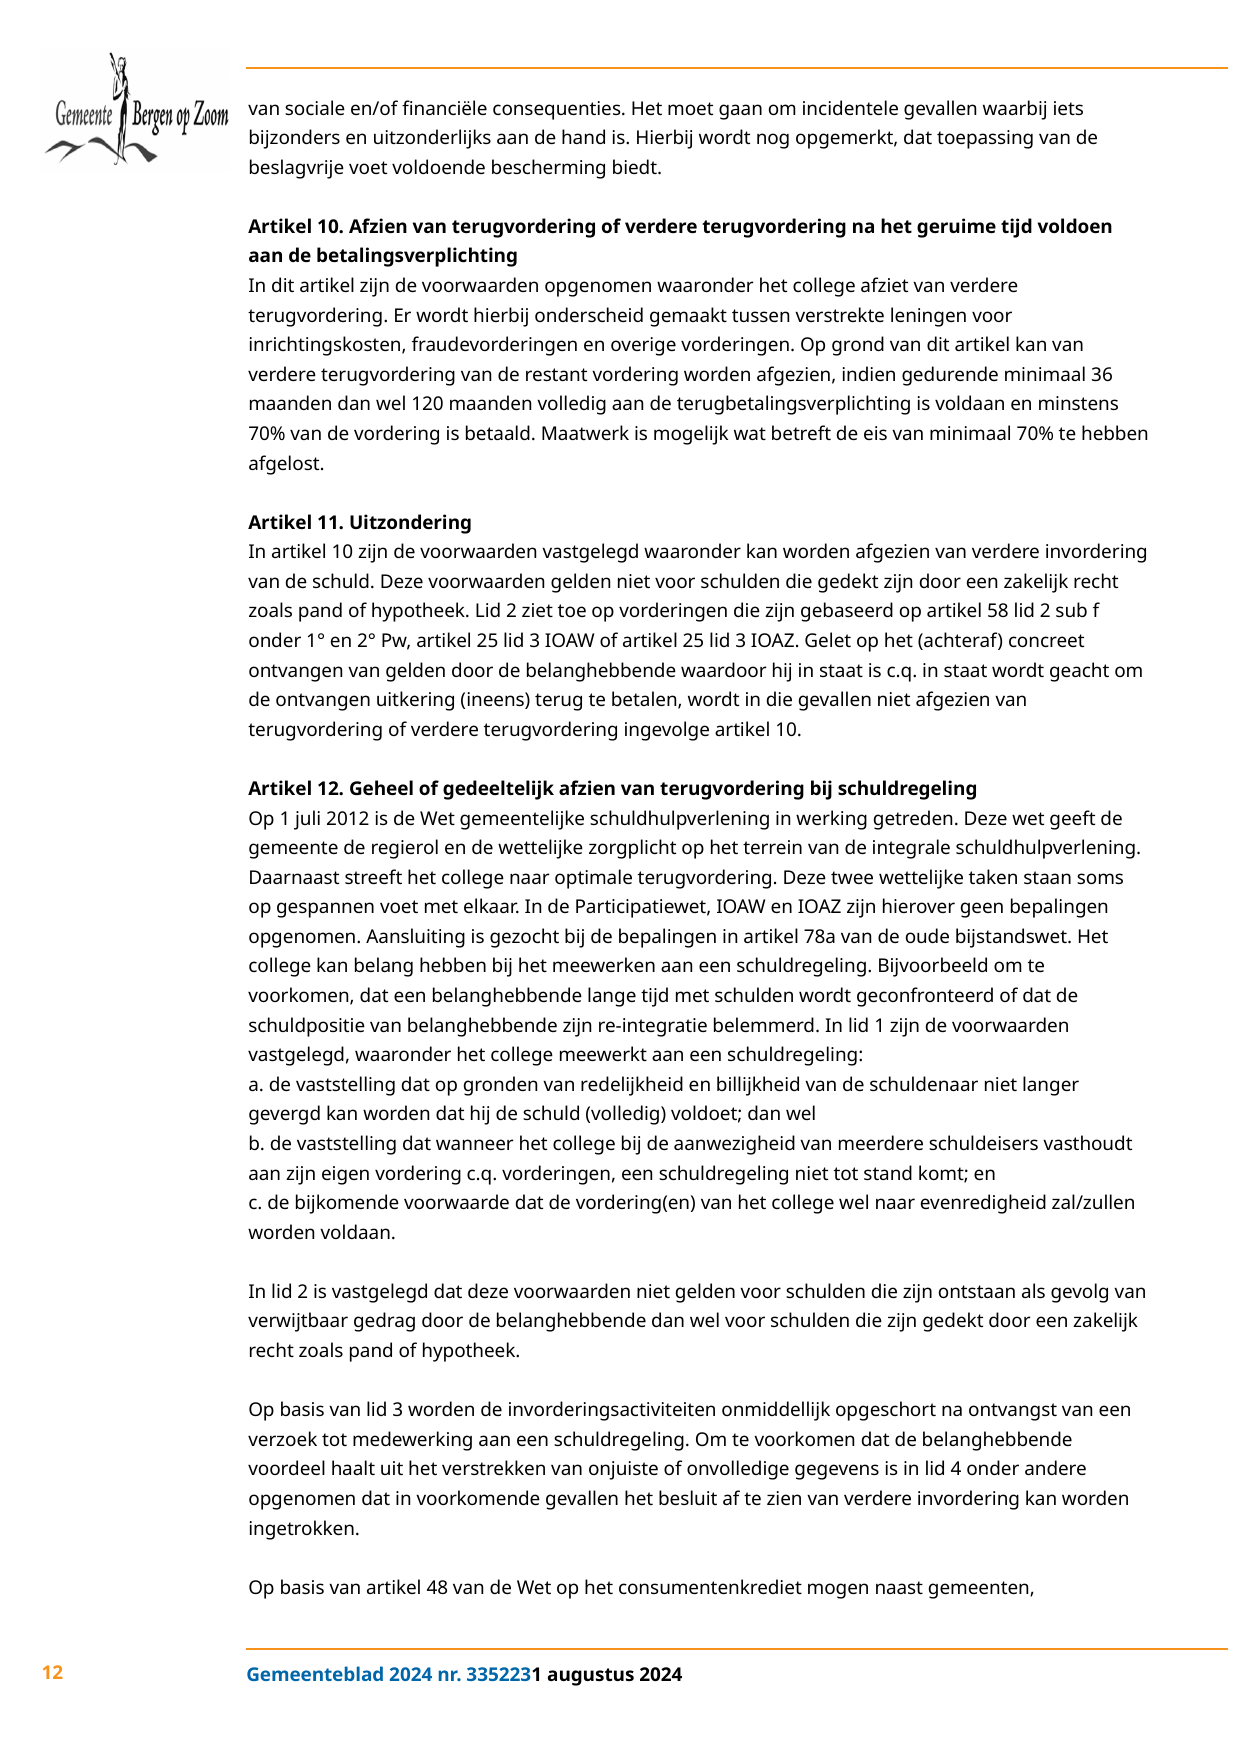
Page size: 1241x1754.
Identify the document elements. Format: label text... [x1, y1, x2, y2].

text Artikel 12. Geheel of gedeeltelijk afzien van terugvordering bij schuldregeling [248, 775, 1152, 801]
text Artikel 11. Uitzondering [248, 509, 1152, 535]
text Op basis van lid 3 worden de invorderingsactiviteiten onmiddellijk opgeschort na ontvangst van een verzoek tot medewerking aan een schuldregeling. Om te voorkomen dat de belanghebbende voordeel haalt uit het verstrekken van onjuiste of onvolledige gegevens is in lid 4 onder andere opgenomen dat in voorkomende gevallen het besluit af te zien van verdere invordering kan worden ingetrokken. [248, 1396, 1152, 1541]
text In dit artikel zijn de voorwaarden opgenomen waaronder het college afziet van verdere terugvordering. Er wordt hierbij onderscheid gemaakt tussen verstrekte leningen voor inrichtingskosten, fraudevorderingen en overige vorderingen. Op grond van dit artikel kan van verdere terugvordering van de restant vordering worden afgezien, indien gedurende minimaal 36 maanden dan wel 120 maanden volledig aan de terugbetalingsverplichting is voldaan en minstens 70% van de vordering is betaald. Maatwerk is mogelijk wat betreft de eis van minimaal 70% te hebben afgelost. [248, 272, 1152, 476]
text van sociale en/of financiële consequenties. Het moet gaan om incidentele gevallen waarbij iets bijzonders en uitzonderlijks aan de hand is. Hierbij wordt nog opgemerkt, dat toepassing van de beslagvrije voet voldoende bescherming biedt. [248, 95, 1152, 180]
text Op basis van artikel 48 van de Wet op het consumentenkrediet mogen naast gemeenten, [248, 1574, 1152, 1600]
text In lid 2 is vastgelegd dat deze voorwaarden niet gelden voor schulden die zijn ontstaan als gevolg van verwijtbaar gedrag door de belanghebbende dan wel voor schulden die zijn gedekt door een zakelijk recht zoals pand of hypotheek. [248, 1278, 1152, 1363]
text b. de vaststelling dat wanneer het college bij de aanwezigheid van meerdere schuldeisers vasthoudt aan zijn eigen vordering c.q. vorderingen, een schuldregeling niet tot stand komt; en [248, 1130, 1152, 1186]
text c. de bijkomende voorwaarde dat de vordering(en) van het college wel naar evenredigheid zal/zullen worden voldaan. [248, 1189, 1152, 1245]
text In artikel 10 zijn de voorwaarden vastgelegd waaronder kan worden afgezien van verdere invordering van de schuld. Deze voorwaarden gelden niet voor schulden die gedekt zijn door een zakelijk recht zoals pand of hypotheek. Lid 2 ziet toe op vorderingen die zijn gebaseerd op artikel 58 lid 2 sub f onder 1° en 2° Pw, artikel 25 lid 3 IOAW of artikel 25 lid 3 IOAZ. Gelet op het (achteraf) concreet ontvangen van gelden door de belanghebbende waardoor hij in staat is c.q. in staat wordt geacht om de ontvangen uitkering (ineens) terug te betalen, wordt in die gevallen niet afgezien van terugvordering of verdere terugvordering ingevolge artikel 10. [248, 538, 1152, 742]
picture [41, 47, 231, 172]
text Op 1 juli 2012 is de Wet gemeentelijke schuldhulpverlening in werking getreden. Deze wet geeft de gemeente de regierol en de wettelijke zorgplicht op het terrein van de integrale schuldhulpverlening. Daarnaast streeft het college naar optimale terugvordering. Deze twee wettelijke taken staan soms op gespannen voet met elkaar. In de Participatiewet, IOAW en IOAZ zijn hierover geen bepalingen opgenomen. Aansluiting is gezocht bij de bepalingen in artikel 78a van de oude bijstandswet. Het college kan belang hebben bij het meewerken aan een schuldregeling. Bijvoorbeeld om te voorkomen, dat een belanghebbende lange tijd met schulden wordt geconfronteerd of dat de schuldpositie van belanghebbende zijn re-integratie belemmerd. In lid 1 zijn de voorwaarden vastgelegd, waaronder het college meewerkt aan een schuldregeling: [248, 805, 1152, 1067]
text Artikel 10. Afzien van terugvordering of verdere terugvordering na het geruime tijd voldoen aan de betalingsverplichting [248, 213, 1152, 268]
text a. de vaststelling dat op gronden van redelijkheid en billijkheid van de schuldenaar niet langer gevergd kan worden dat hij de schuld (volledig) voldoet; dan wel [248, 1071, 1152, 1126]
